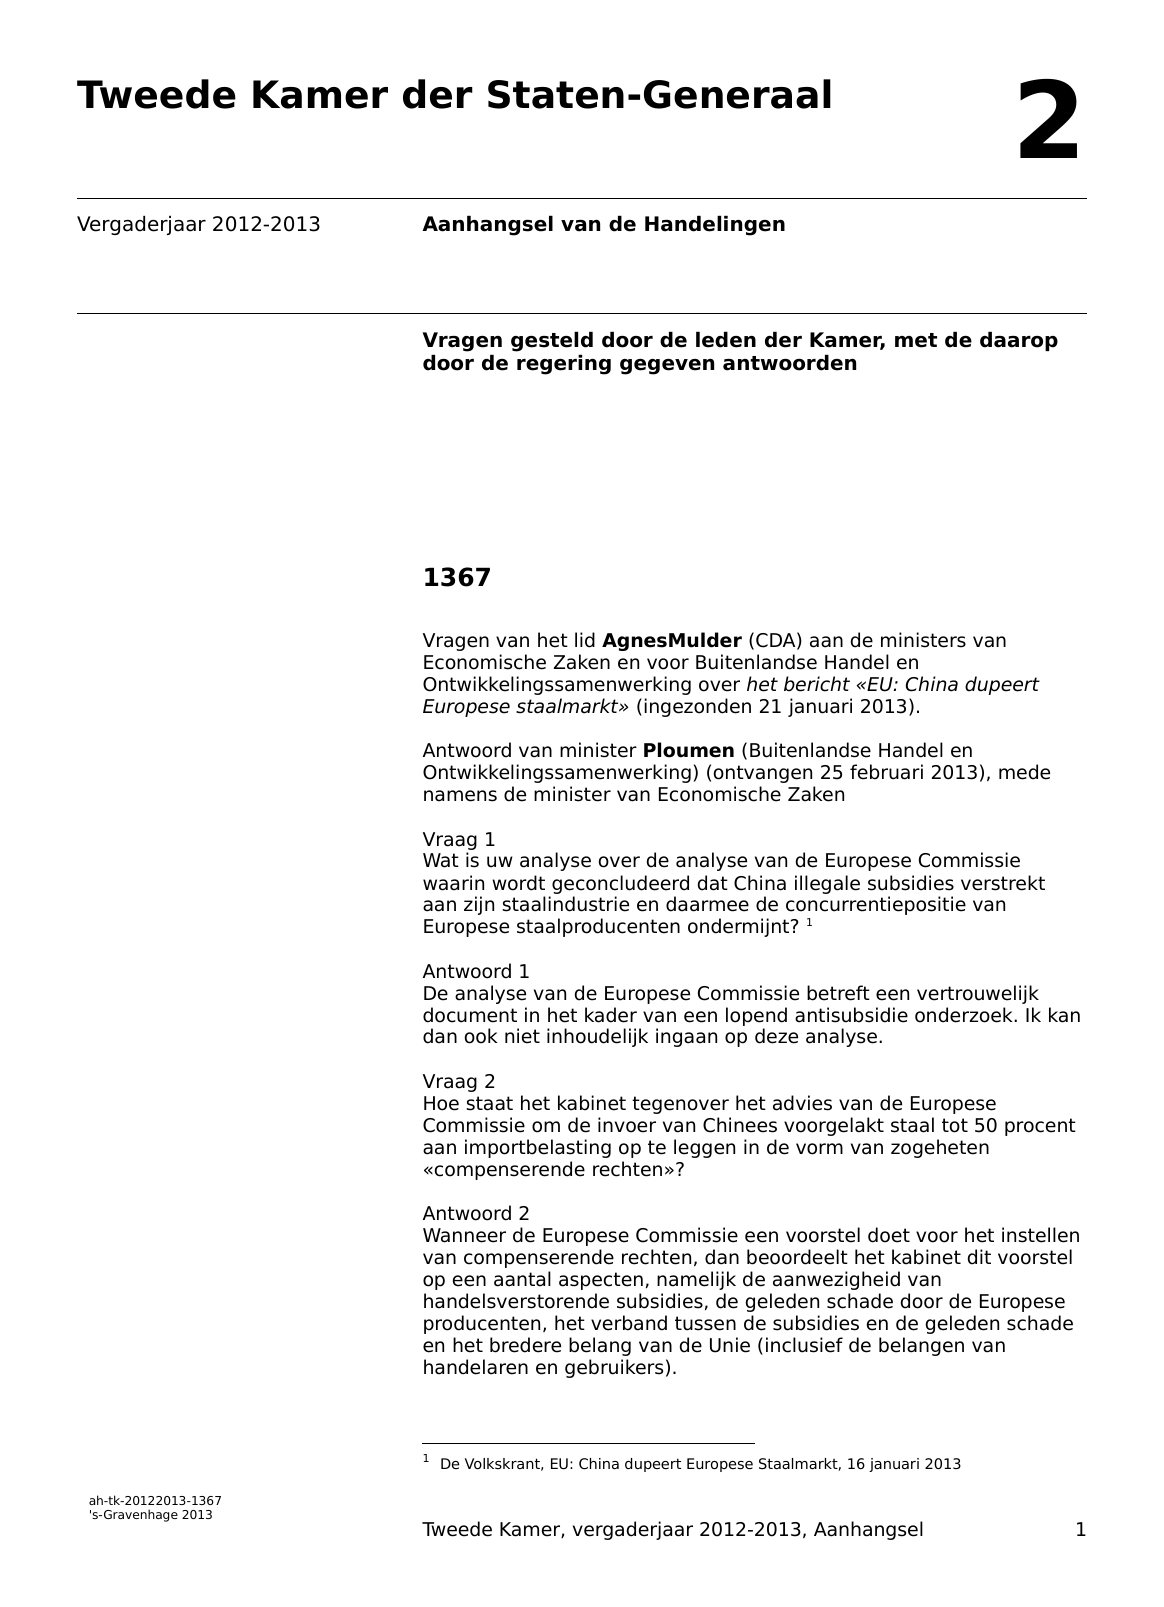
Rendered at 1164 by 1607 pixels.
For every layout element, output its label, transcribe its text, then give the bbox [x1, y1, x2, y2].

table_header 2 [886, 59, 1087, 198]
text Antwoord van minister Ploumen (Buitenlandse Handel en Ontwikkelingssamenwerking) (ontvangen 25 februari 2013), mede namens de minister van Economische Zaken [422, 740, 1087, 806]
text De analyse van de Europese Commissie betreft een vertrouwelijk document in het kader van een lopend antisubsidie onderzoek. Ik kan dan ook niet inhoudelijk ingaan op deze analyse. [422, 982, 1087, 1048]
text Vraag 1 [422, 828, 1087, 850]
text Antwoord 1 [422, 961, 1087, 982]
text 's-Gravenhage 2013 [88, 1508, 323, 1522]
table_cell [77, 314, 422, 375]
text ah-tk-20122013-1367 [88, 1494, 323, 1508]
text 1367 [422, 563, 1087, 592]
text Vragen van het lid AgnesMulder (CDA) aan de ministers van Economische Zaken en voor Buitenlandse Handel en Ontwikkelingssamenwerking over het bericht «EU: China dupeert Europese staalmarkt» (ingezonden 21 januari 2013). [422, 630, 1087, 718]
table_cell Vragen gesteld door de leden der Kamer, met de daarop door de regering gegeven antwoorden [422, 314, 1087, 375]
table_header Tweede Kamer der Staten-Generaal [77, 59, 886, 198]
table_cell Aanhangsel van de Handelingen [422, 199, 1087, 313]
text Vraag 2 [422, 1071, 1087, 1093]
text De Volkskrant, EU: China dupeert Europese Staalmarkt, 16 januari 2013 [422, 1452, 1087, 1474]
text Antwoord 2 [422, 1203, 1087, 1225]
text Wat is uw analyse over de analyse van de Europese Commissie waarin wordt geconcludeerd dat China illegale subsidies verstrekt aan zijn staalindustrie en daarmee de concurrentiepositie van Europese staalproducenten ondermijnt? [422, 850, 1087, 938]
text Wanneer de Europese Commissie een voorstel doet voor het instellen van compenserende rechten, dan beoordeelt het kabinet dit voorstel op een aantal aspecten, namelijk de aanwezigheid van handelsverstorende subsidies, de geleden schade door de Europese producenten, het verband tussen de subsidies en de geleden schade en het bredere belang van de Unie (inclusief de belangen van handelaren en gebruikers). [422, 1225, 1087, 1378]
table_cell Vergaderjaar 2012-2013 [77, 199, 422, 313]
text Hoe staat het kabinet tegenover het advies van de Europese Commissie om de invoer van Chinees voorgelakt staal tot 50 procent aan importbelasting op te leggen in de vorm van zogeheten «compenserende rechten»? [422, 1093, 1087, 1181]
